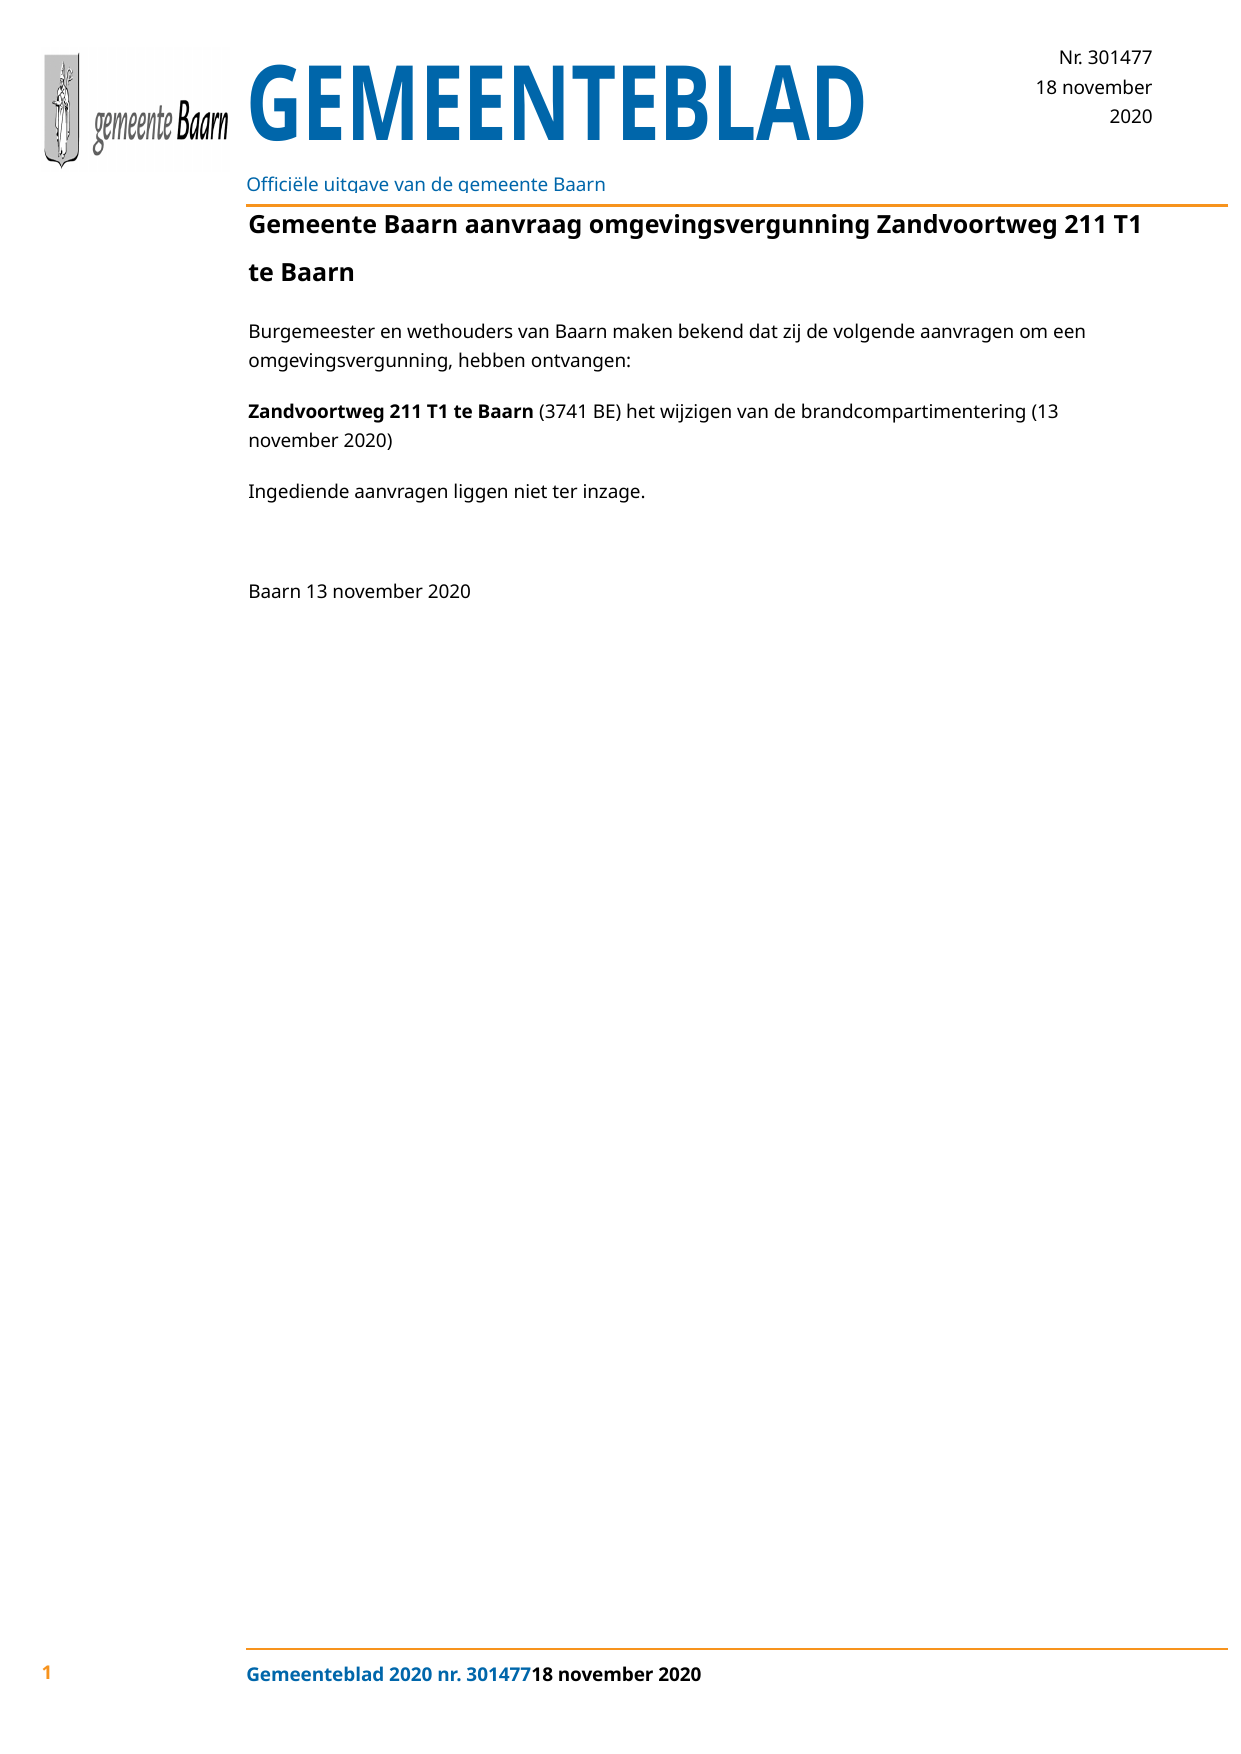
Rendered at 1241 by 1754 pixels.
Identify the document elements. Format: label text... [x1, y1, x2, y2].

text Baarn 13 november 2020 [248, 579, 1152, 604]
text Ingediende aanvragen liggen niet ter inzage. [248, 478, 1152, 504]
text Zandvoortweg 211 T1 te Baarn (3741 BE) het wijzigen van de brandcompartimentering (13 november 2020) [248, 398, 1152, 453]
text Gemeente Baarn aanvraag omgevingsvergunning Zandvoortweg 211 T1 te Baarn [248, 207, 1152, 288]
picture [41, 47, 231, 172]
text Burgemeester en wethouders van Baarn maken bekend dat zij de volgende aanvragen om een omgevingsvergunning, hebben ontvangen: [248, 318, 1152, 373]
